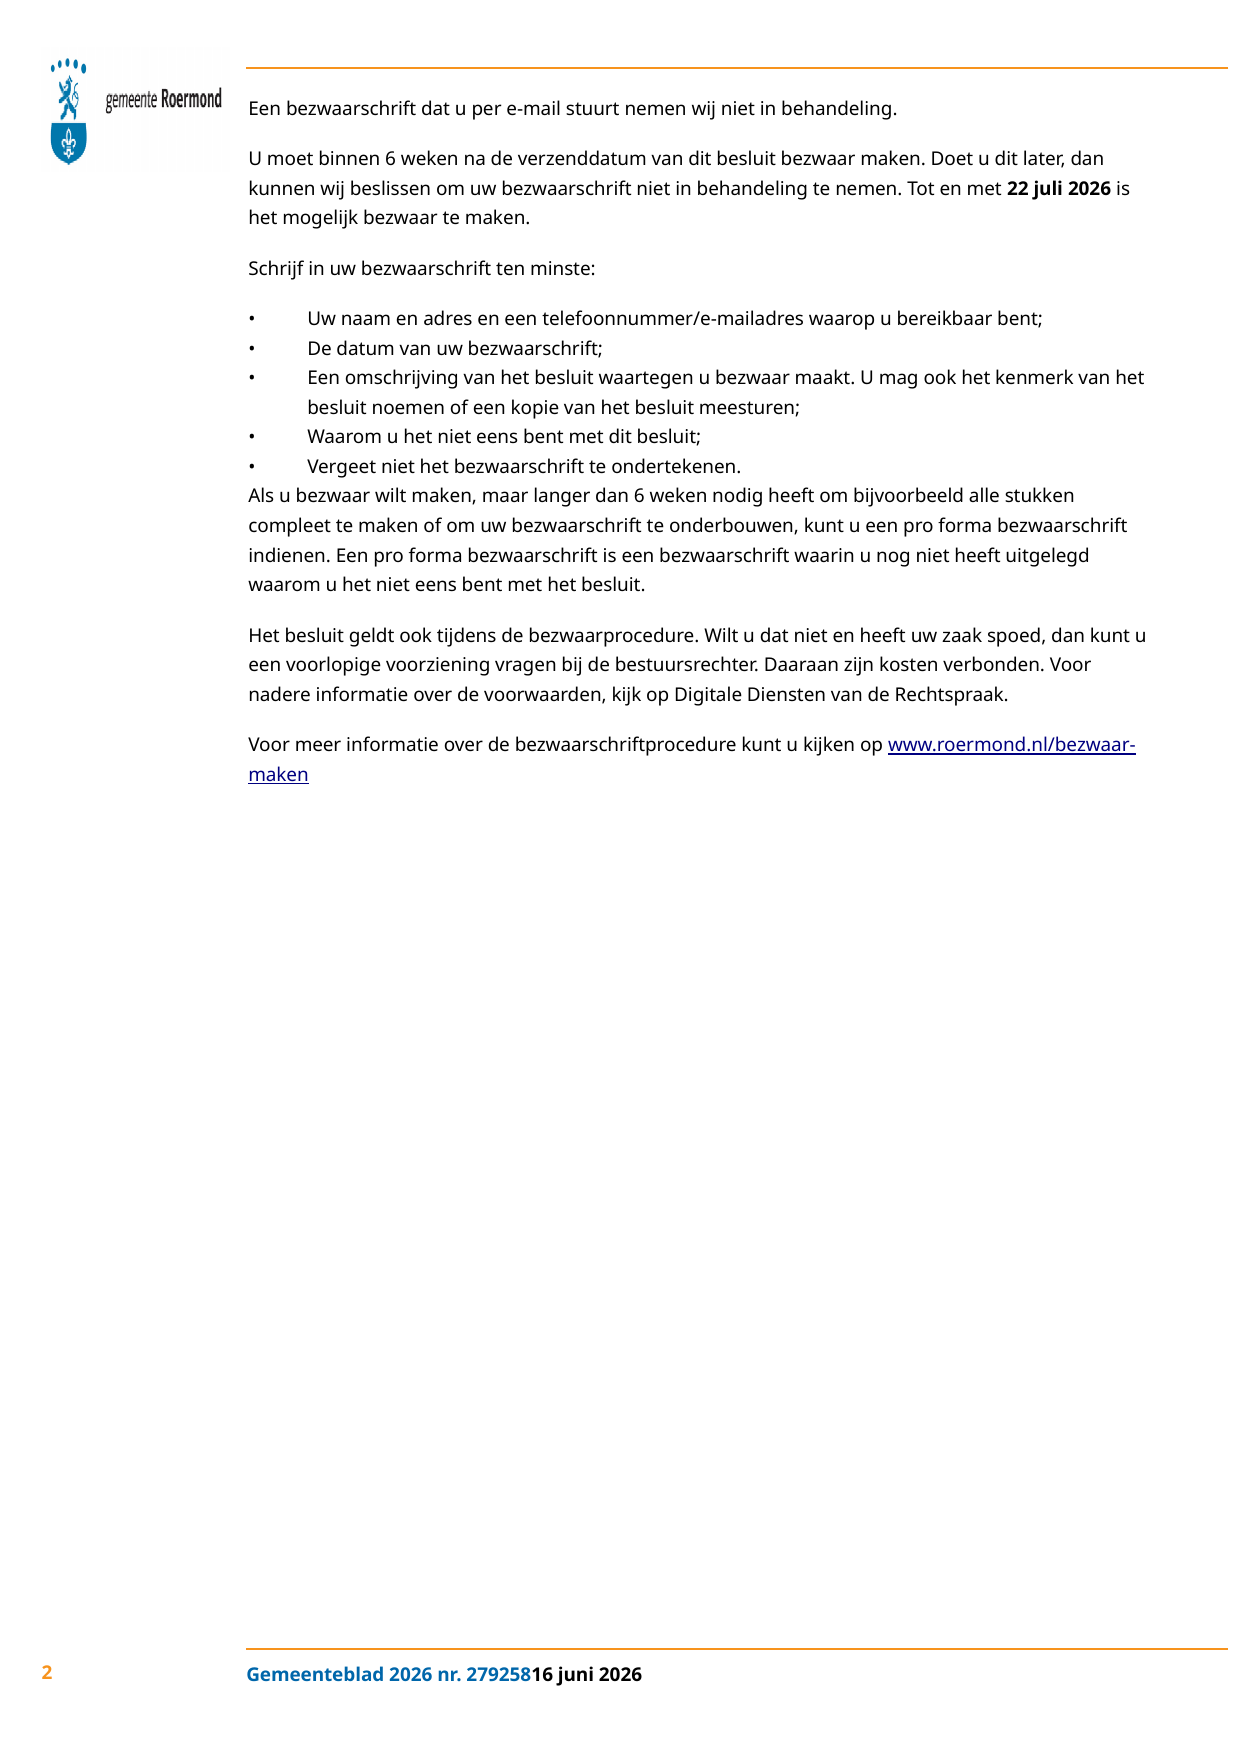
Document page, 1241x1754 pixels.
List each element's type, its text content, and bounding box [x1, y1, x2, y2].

list Een omschrijving van het besluit waartegen u bezwaar maakt. U mag ook het kenmerk van het besluit noemen of een kopie van het besluit meesturen; [248, 364, 1152, 420]
text Een bezwaarschrift dat u per e-mail stuurt nemen wij niet in behandeling. [248, 95, 1152, 121]
text Voor meer informatie over de bezwaarschriftprocedure kunt u kijken op www.roermond.nl/bezwaar-maken [248, 731, 1152, 787]
text U moet binnen 6 weken na de verzenddatum van dit besluit bezwaar maken. Doet u dit later, dan kunnen wij beslissen om uw bezwaarschrift niet in behandeling te nemen. Tot en met 22 juli 2026 is het mogelijk bezwaar te maken. [248, 145, 1152, 230]
text Als u bezwaar wilt maken, maar langer dan 6 weken nodig heeft om bijvoorbeeld alle stukken compleet te maken of om uw bezwaarschrift te onderbouwen, kunt u een pro forma bezwaarschrift indienen. Een pro forma bezwaarschrift is een bezwaarschrift waarin u nog niet heeft uitgelegd waarom u het niet eens bent met het besluit. [248, 483, 1152, 597]
picture [41, 47, 231, 172]
text Het besluit geldt ook tijdens de bezwaarprocedure. Wilt u dat niet en heeft uw zaak spoed, dan kunt u een voorlopige voorziening vragen bij de bestuursrechter. Daaraan zijn kosten verbonden. Voor nadere informatie over de voorwaarden, kijk op Digitale Diensten van de Rechtspraak. [248, 622, 1152, 707]
list Vergeet niet het bezwaarschrift te ondertekenen. [248, 453, 1152, 479]
list Uw naam en adres en een telefoonnummer/e-mailadres waarop u bereikbaar bent; [248, 305, 1152, 331]
list Waarom u het niet eens bent met dit besluit; [248, 423, 1152, 449]
list De datum van uw bezwaarschrift; [248, 335, 1152, 361]
text Schrijf in uw bezwaarschrift ten minste: [248, 255, 1152, 281]
